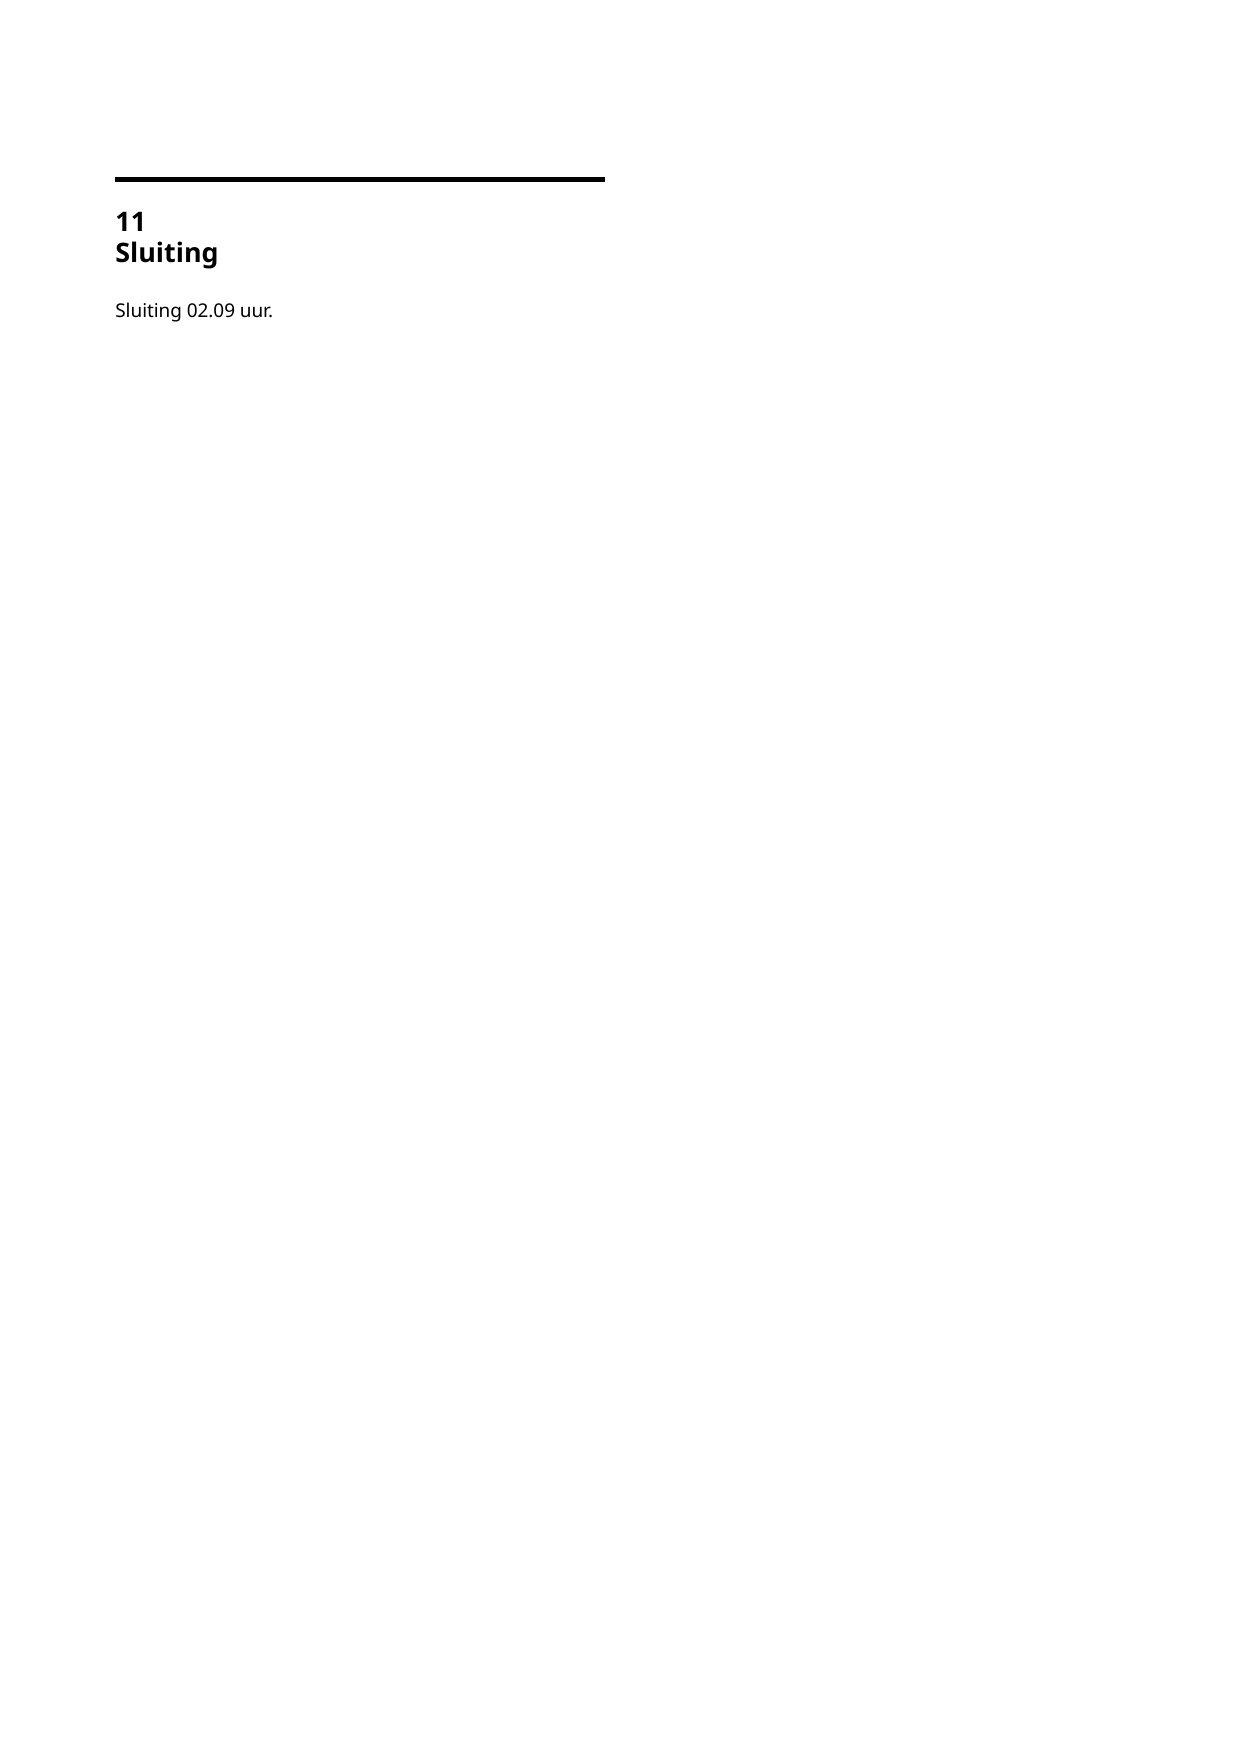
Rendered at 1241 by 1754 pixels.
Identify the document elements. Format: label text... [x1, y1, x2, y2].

text 11 [115, 203, 605, 239]
text Sluiting [115, 239, 605, 283]
text Sluiting 02.09 uur. [115, 302, 605, 322]
